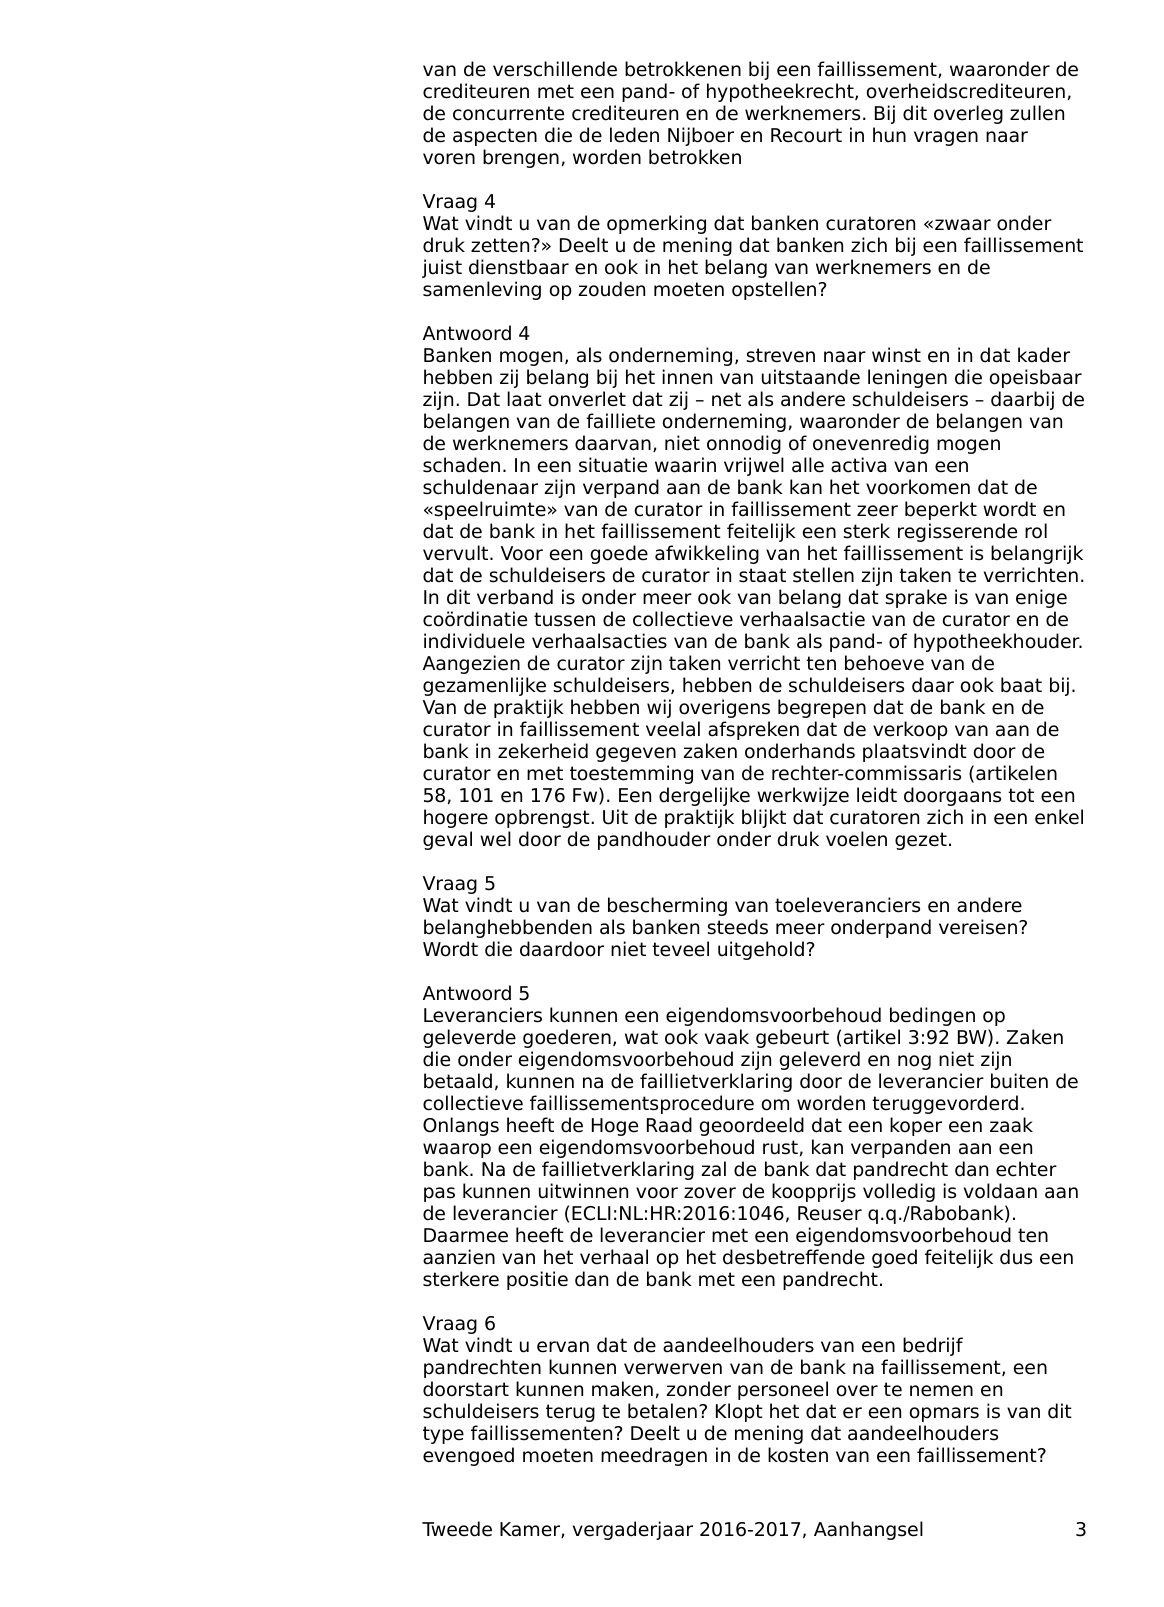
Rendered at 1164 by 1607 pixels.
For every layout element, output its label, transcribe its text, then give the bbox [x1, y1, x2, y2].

text Banken mogen, als onderneming, streven naar winst en in dat kader hebben zij belang bij het innen van uitstaande leningen die opeisbaar zijn. Dat laat onverlet dat zij – net als andere schuldeisers – daarbij de belangen van de failliete onderneming, waaronder de belangen van de werknemers daarvan, niet onnodig of onevenredig mogen schaden. In een situatie waarin vrijwel alle activa van een schuldenaar zijn verpand aan de bank kan het voorkomen dat de «speelruimte» van de curator in faillissement zeer beperkt wordt en dat de bank in het faillissement feitelijk een sterk regisserende rol vervult. Voor een goede afwikkeling van het faillissement is belangrijk dat de schuldeisers de curator in staat stellen zijn taken te verrichten. In dit verband is onder meer ook van belang dat sprake is van enige coördinatie tussen de collectieve verhaalsactie van de curator en de individuele verhaalsacties van de bank als pand- of hypotheekhouder. Aangezien de curator zijn taken verricht ten behoeve van de gezamenlijke schuldeisers, hebben de schuldeisers daar ook baat bij. Van de praktijk hebben wij overigens begrepen dat de bank en de curator in faillissement veelal afspreken dat de verkoop van aan de bank in zekerheid gegeven zaken onderhands plaatsvindt door de curator en met toestemming van de rechter-commissaris (artikelen 58, 101 en 176 Fw). Een dergelijke werkwijze leidt doorgaans tot een hogere opbrengst. Uit de praktijk blijkt dat curatoren zich in een enkel geval wel door de pandhouder onder druk voelen gezet. [422, 345, 1087, 851]
text Antwoord 4 [422, 323, 1087, 345]
text van de verschillende betrokkenen bij een faillissement, waaronder de crediteuren met een pand- of hypotheekrecht, overheidscrediteuren, de concurrente crediteuren en de werknemers. Bij dit overleg zullen de aspecten die de leden Nijboer en Recourt in hun vragen naar voren brengen, worden betrokken [422, 59, 1087, 169]
text Vraag 6 [422, 1313, 1087, 1335]
text Vraag 5 [422, 873, 1087, 895]
text Wat vindt u ervan dat de aandeelhouders van een bedrijf pandrechten kunnen verwerven van de bank na faillissement, een doorstart kunnen maken, zonder personeel over te nemen en schuldeisers terug te betalen? Klopt het dat er een opmars is van dit type faillissementen? Deelt u de mening dat aandeelhouders evengoed moeten meedragen in de kosten van een faillissement? [422, 1335, 1087, 1467]
text Antwoord 5 [422, 983, 1087, 1005]
text Leveranciers kunnen een eigendomsvoorbehoud bedingen op geleverde goederen, wat ook vaak gebeurt (artikel 3:92 BW). Zaken die onder eigendomsvoorbehoud zijn geleverd en nog niet zijn betaald, kunnen na de faillietverklaring door de leverancier buiten de collectieve faillissementsprocedure om worden teruggevorderd. Onlangs heeft de Hoge Raad geoordeeld dat een koper een zaak waarop een eigendomsvoorbehoud rust, kan verpanden aan een bank. Na de faillietverklaring zal de bank dat pandrecht dan echter pas kunnen uitwinnen voor zover de koopprijs volledig is voldaan aan de leverancier (ECLI:NL:HR:2016:1046, Reuser q.q./Rabobank). Daarmee heeft de leverancier met een eigendomsvoorbehoud ten aanzien van het verhaal op het desbetreffende goed feitelijk dus een sterkere positie dan de bank met een pandrecht. [422, 1005, 1087, 1291]
text Wat vindt u van de opmerking dat banken curatoren «zwaar onder druk zetten?» Deelt u de mening dat banken zich bij een faillissement juist dienstbaar en ook in het belang van werknemers en de samenleving op zouden moeten opstellen? [422, 213, 1087, 301]
text Vraag 4 [422, 191, 1087, 213]
text Wat vindt u van de bescherming van toeleveranciers en andere belanghebbenden als banken steeds meer onderpand vereisen? Wordt die daardoor niet teveel uitgehold? [422, 895, 1087, 961]
